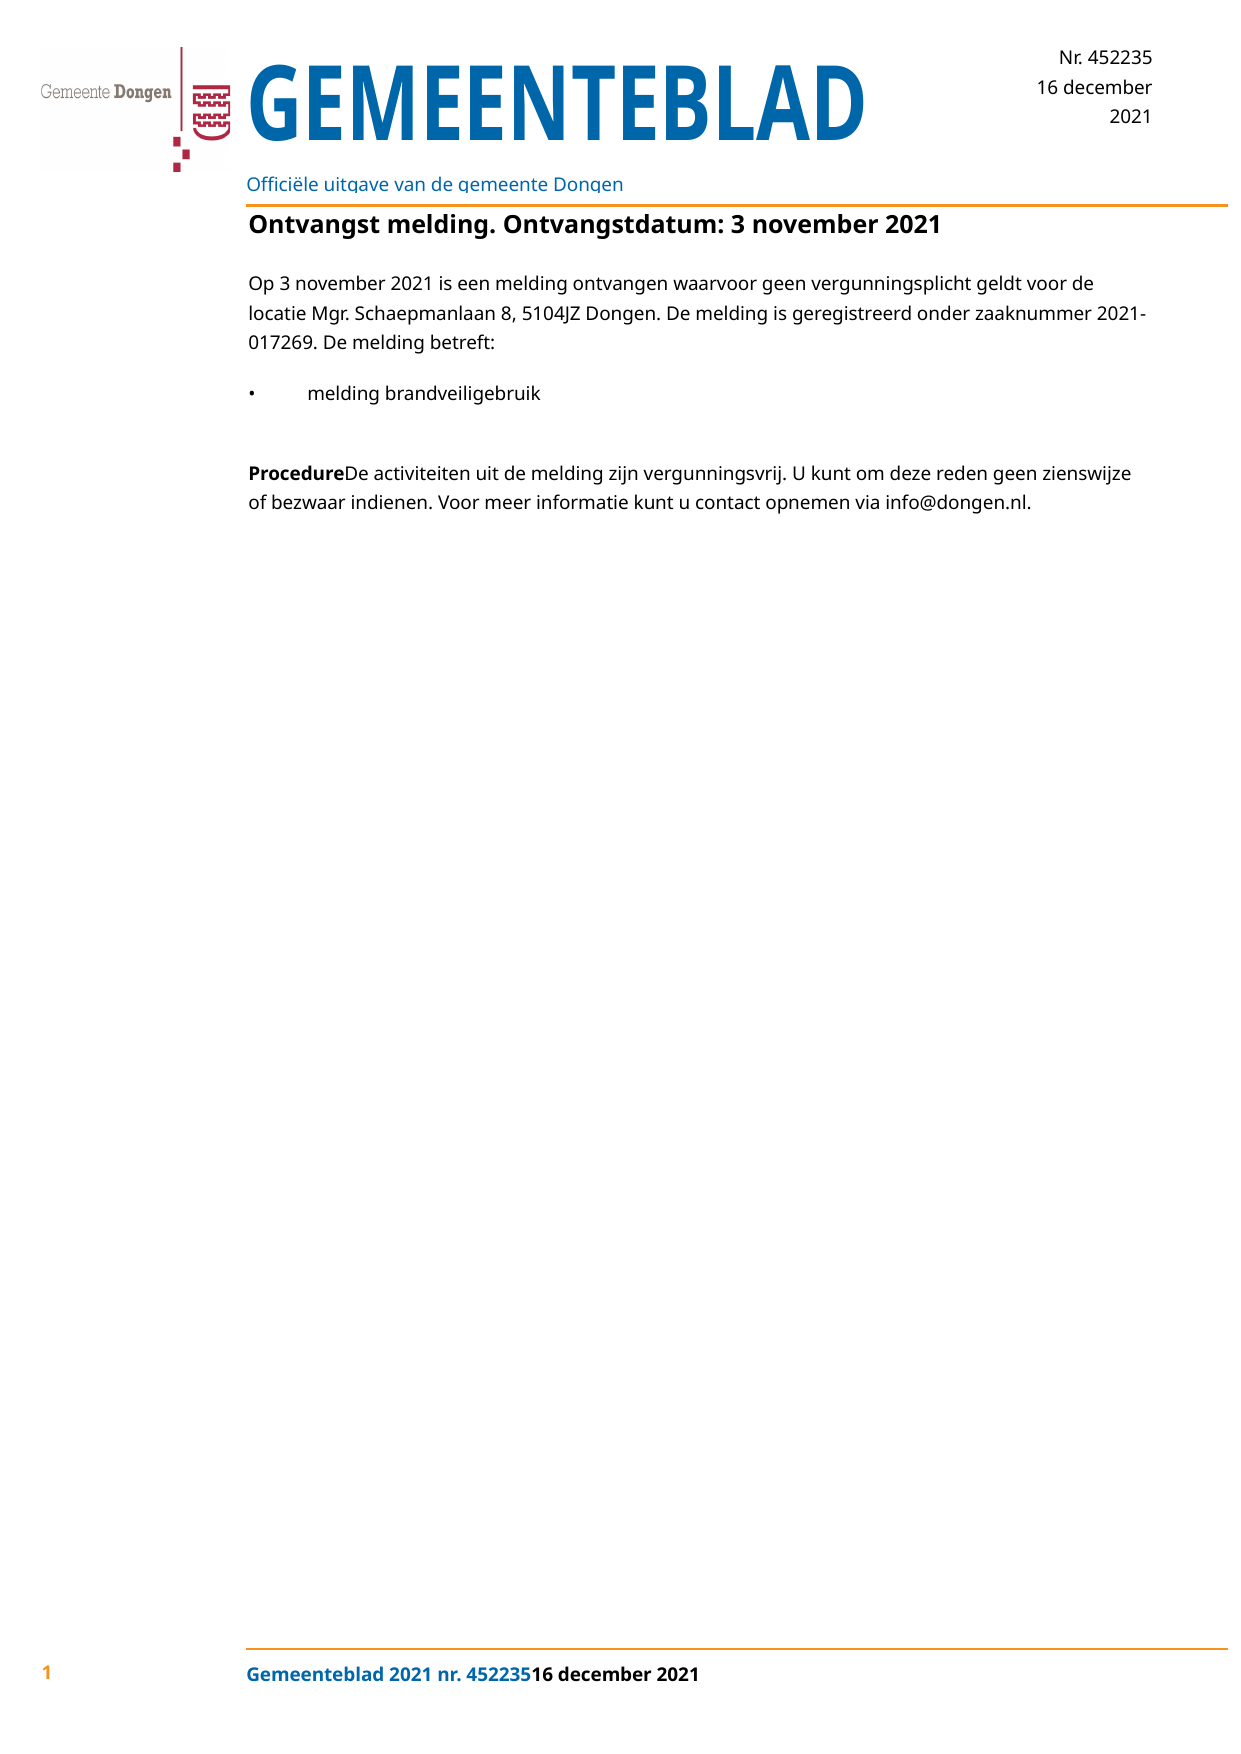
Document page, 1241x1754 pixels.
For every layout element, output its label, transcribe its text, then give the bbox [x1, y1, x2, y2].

text Op 3 november 2021 is een melding ontvangen waarvoor geen vergunningsplicht geldt voor de locatie Mgr. Schaepmanlaan 8, 5104JZ Dongen. De melding is geregistreerd onder zaaknummer 2021-017269. De melding betreft: [248, 270, 1152, 355]
picture [41, 47, 231, 172]
text Ontvangst melding. Ontvangstdatum: 3 november 2021 [248, 207, 1152, 241]
text ProcedureDe activiteiten uit de melding zijn vergunningsvrij. U kunt om deze reden geen zienswijze of bezwaar indienen. Voor meer informatie kunt u contact opnemen via info@dongen.nl. [248, 460, 1152, 515]
list melding brandveiligebruik [248, 380, 1152, 406]
